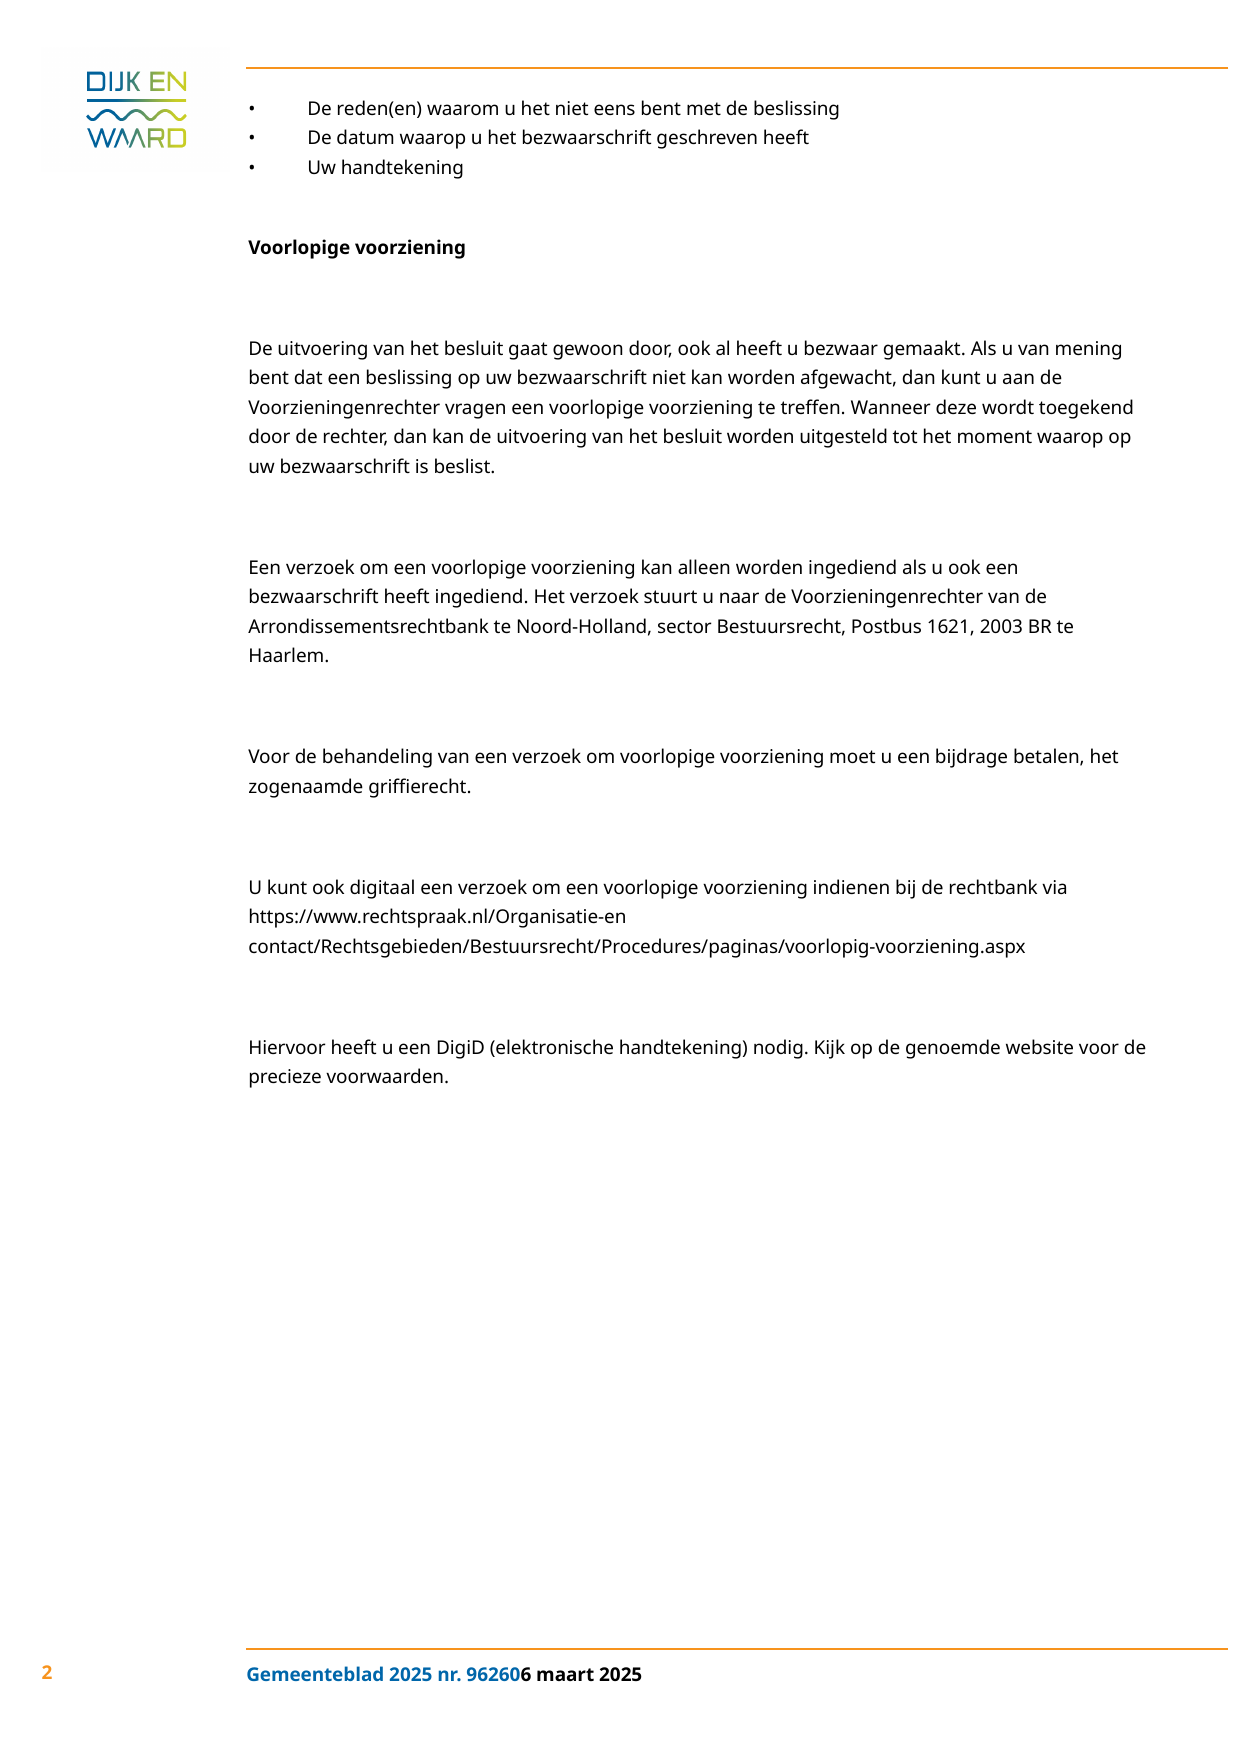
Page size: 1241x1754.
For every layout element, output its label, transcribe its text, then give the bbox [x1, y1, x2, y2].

text Een verzoek om een voorlopige voorziening kan alleen worden ingediend als u ook een bezwaarschrift heeft ingediend. Het verzoek stuurt u naar de Voorzieningenrechter van de Arrondissementsrechtbank te Noord-Holland, sector Bestuursrecht, Postbus 1621, 2003 BR te Haarlem. [248, 554, 1152, 668]
text Voor de behandeling van een verzoek om voorlopige voorziening moet u een bijdrage betalen, het zogenaamde griffierecht. [248, 743, 1152, 799]
text U kunt ook digitaal een verzoek om een voorlopige voorziening indienen bij de rechtbank via https://www.rechtspraak.nl/Organisatie-en contact/Rechtsgebieden/Bestuursrecht/Procedures/paginas/voorlopig-voorziening.aspx [248, 874, 1152, 959]
list De datum waarop u het bezwaarschrift geschreven heeft [248, 124, 1152, 150]
list De reden(en) waarom u het niet eens bent met de beslissing [248, 95, 1152, 121]
text Hiervoor heeft u een DigiD (elektronische handtekening) nodig. Kijk op de genoemde website voor de precieze voorwaarden. [248, 1034, 1152, 1089]
picture [41, 47, 231, 172]
text Voorlopige voorziening [248, 234, 1152, 260]
text De uitvoering van het besluit gaat gewoon door, ook al heeft u bezwaar gemaakt. Als u van mening bent dat een beslissing op uw bezwaarschrift niet kan worden afgewacht, dan kunt u aan de Voorzieningenrechter vragen een voorlopige voorziening te treffen. Wanneer deze wordt toegekend door de rechter, dan kan de uitvoering van het besluit worden uitgesteld tot het moment waarop op uw bezwaarschrift is beslist. [248, 335, 1152, 479]
list Uw handtekening [248, 154, 1152, 180]
